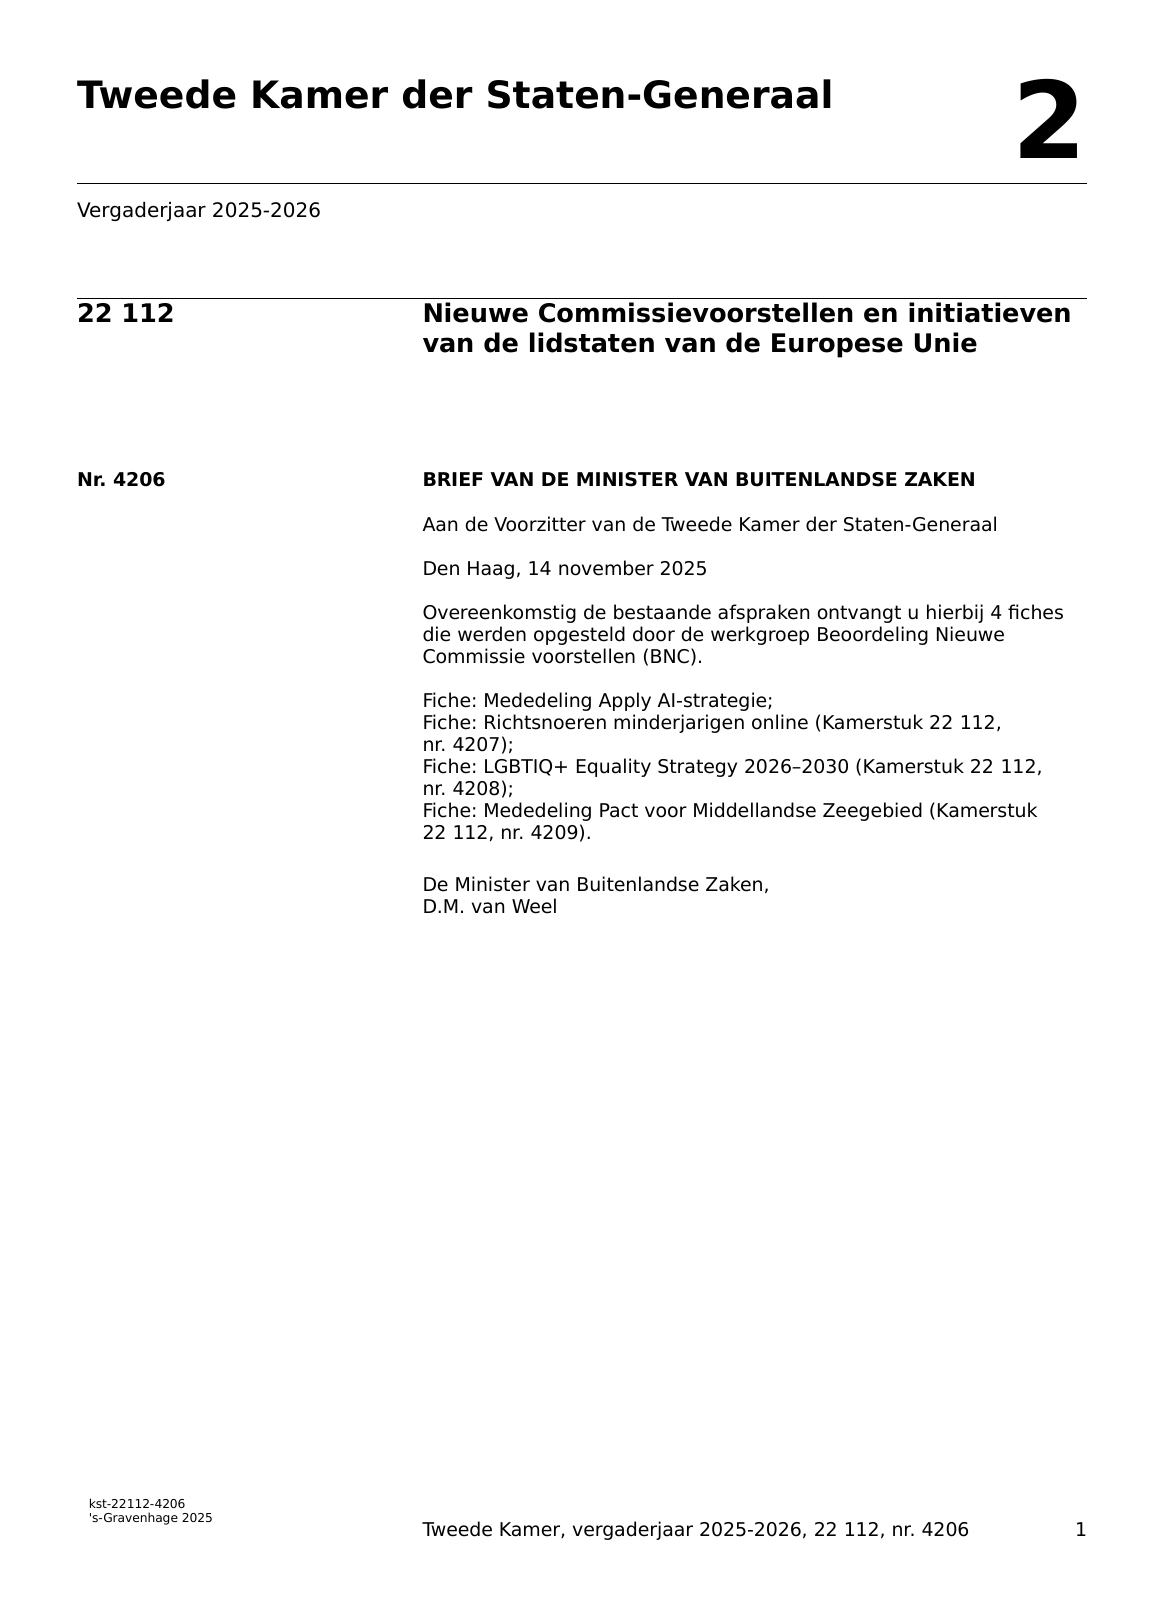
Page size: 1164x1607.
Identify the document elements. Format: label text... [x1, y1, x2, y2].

table_header 2 [886, 59, 1087, 183]
text kst-22112-4206 [88, 1497, 323, 1511]
text Fiche: Richtsnoeren minderjarigen online (Kamerstuk 22 112, nr. 4207); [422, 712, 1087, 756]
text 's-Gravenhage 2025 [88, 1511, 323, 1525]
subtitle Nr. 4206 BRIEF VAN DE MINISTER VAN BUITENLANDSE ZAKEN [77, 469, 1087, 491]
text Fiche: Mededeling Apply AI-strategie; [422, 690, 1087, 712]
text Aan de Voorzitter van de Tweede Kamer der Staten-Generaal [422, 513, 1087, 536]
text Fiche: LGBTIQ+ Equality Strategy 2026–2030 (Kamerstuk 22 112, nr. 4208); [422, 756, 1087, 800]
text Overeenkomstig de bestaande afspraken ontvangt u hierbij 4 fiches die werden opgesteld door de werkgroep Beoordeling Nieuwe Commissie voorstellen (BNC). [422, 602, 1087, 668]
table_cell Vergaderjaar 2025-2026 [77, 184, 1087, 298]
table_header Tweede Kamer der Staten-Generaal [77, 59, 886, 183]
text De Minister van Buitenlandse Zaken, D.M. van Weel [422, 874, 1087, 918]
subtitle 22 112 Nieuwe Commissievoorstellen en initiatieven van de lidstaten van de Europese Unie [77, 299, 1087, 358]
text Den Haag, 14 november 2025 [422, 558, 1087, 580]
text Fiche: Mededeling Pact voor Middellandse Zeegebied (Kamerstuk 22 112, nr. 4209). [422, 800, 1087, 844]
